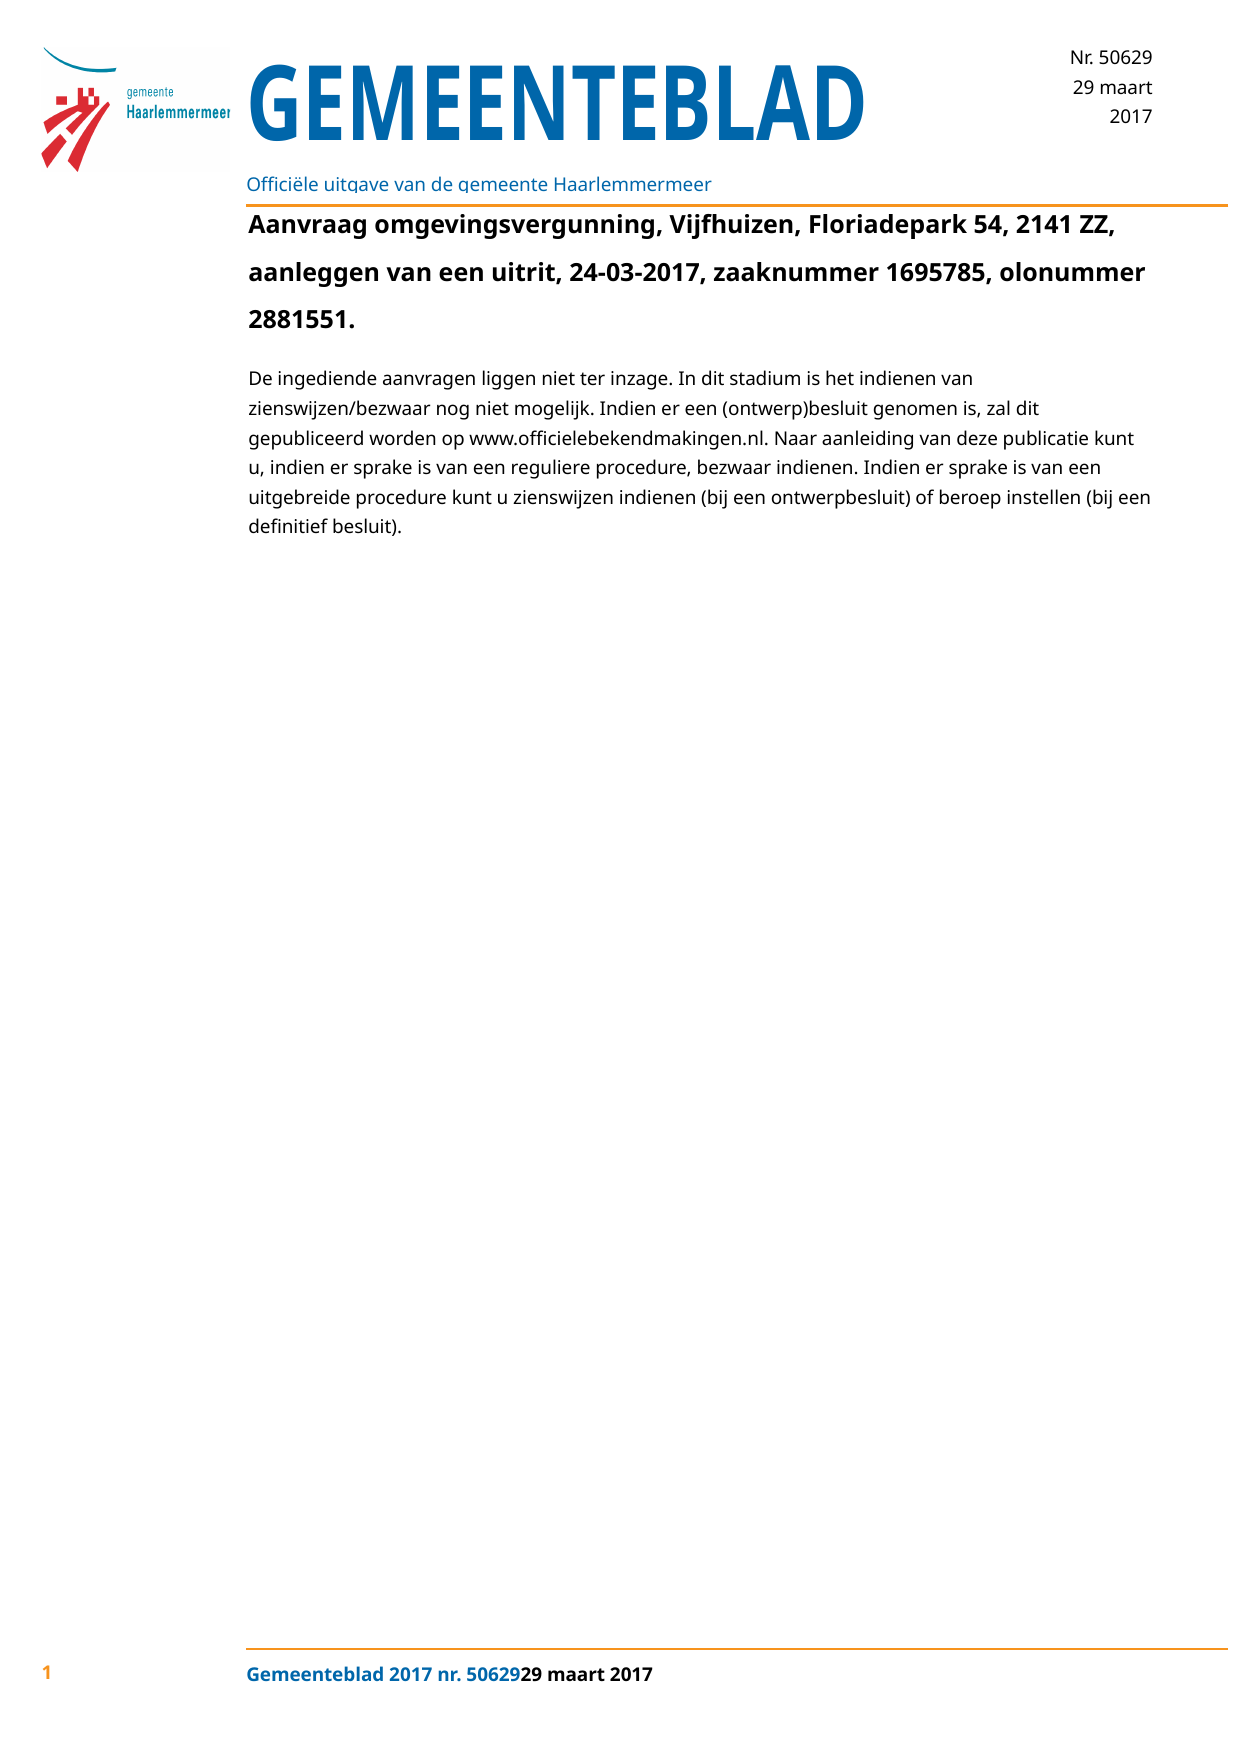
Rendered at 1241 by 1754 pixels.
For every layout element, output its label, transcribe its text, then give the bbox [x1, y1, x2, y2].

picture [41, 47, 231, 172]
text De ingediende aanvragen liggen niet ter inzage. In dit stadium is het indienen van zienswijzen/bezwaar nog niet mogelijk. Indien er een (ontwerp)besluit genomen is, zal dit gepubliceerd worden op www.officielebekendmakingen.nl. Naar aanleiding van deze publicatie kunt u, indien er sprake is van een reguliere procedure, bezwaar indienen. Indien er sprake is van een uitgebreide procedure kunt u zienswijzen indienen (bij een ontwerpbesluit) of beroep instellen (bij een definitief besluit). [248, 366, 1152, 539]
text Aanvraag omgevingsvergunning, Vijfhuizen, Floriadepark 54, 2141 ZZ, aanleggen van een uitrit, 24-03-2017, zaaknummer 1695785, olonummer 2881551. [248, 207, 1152, 336]
